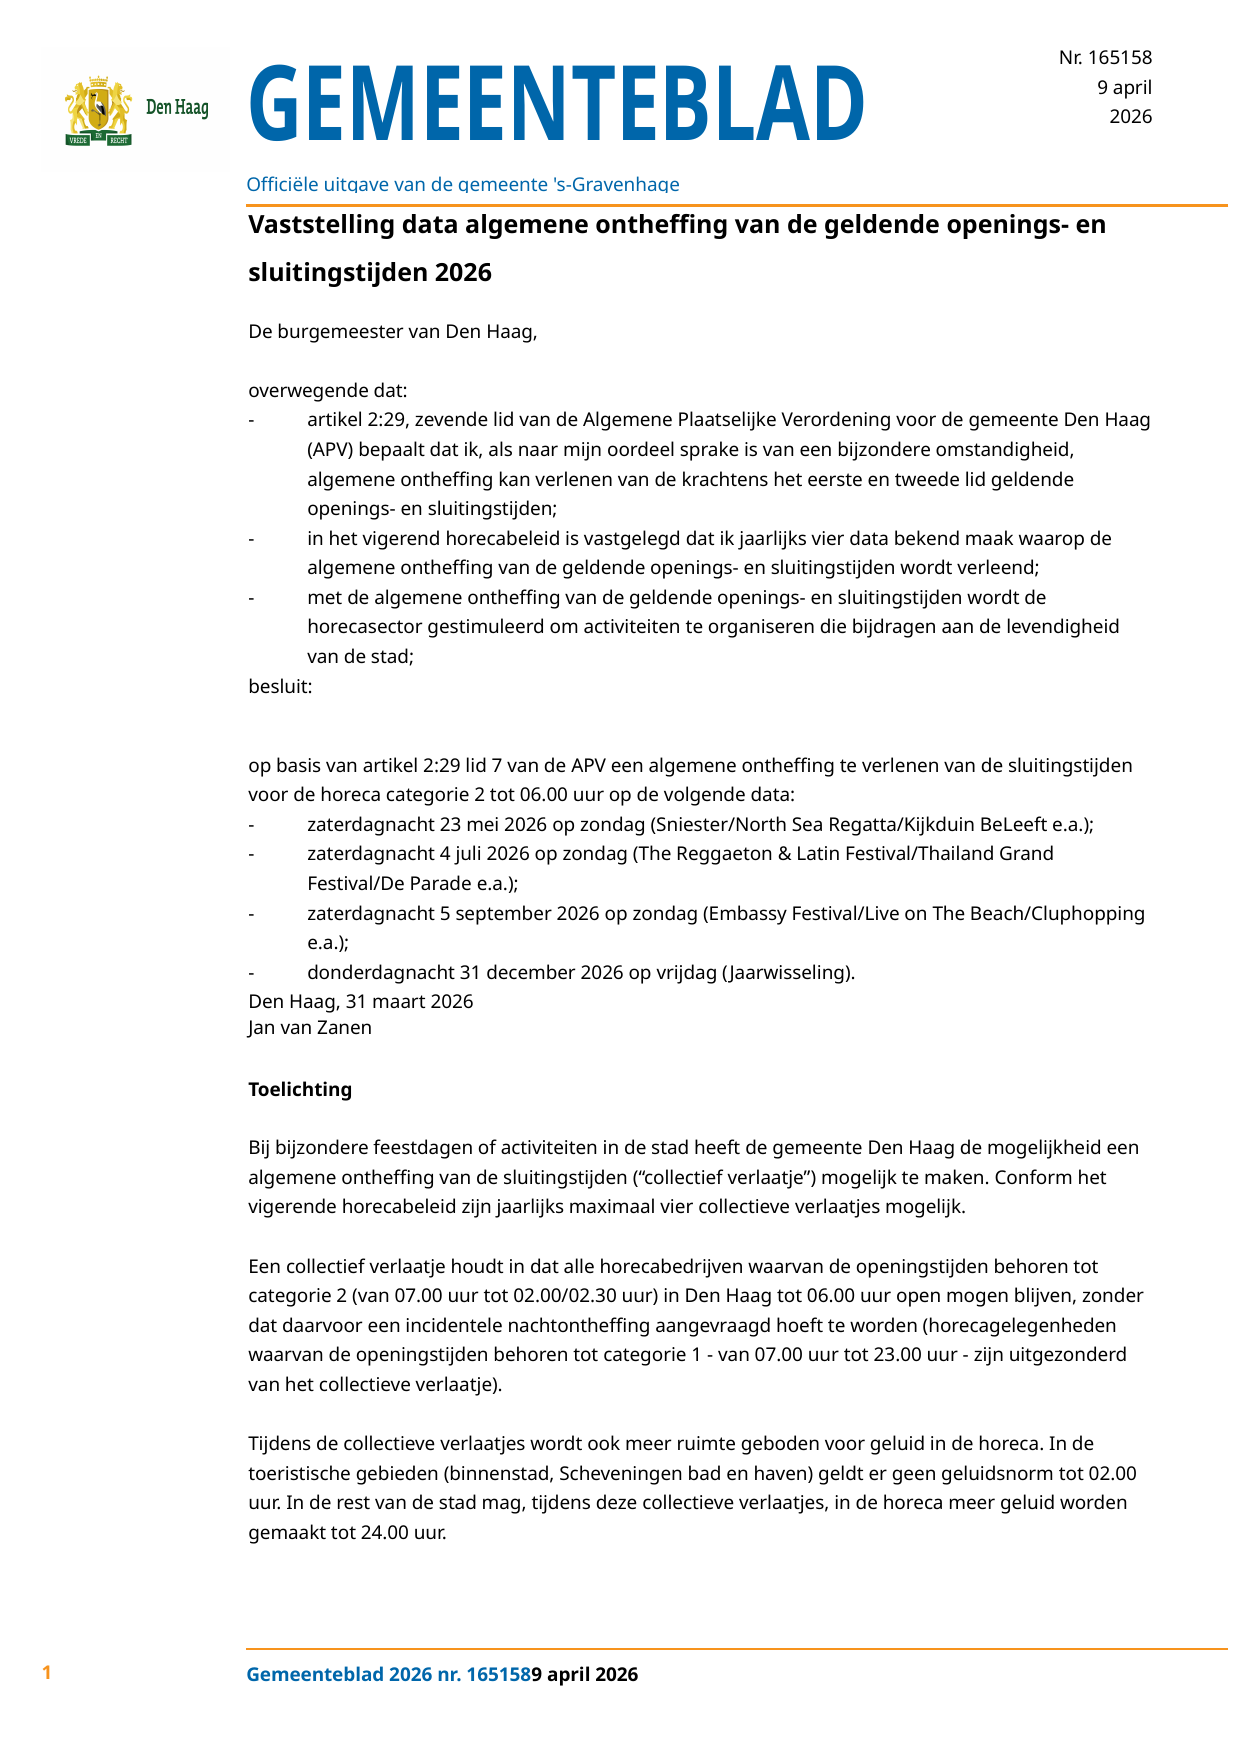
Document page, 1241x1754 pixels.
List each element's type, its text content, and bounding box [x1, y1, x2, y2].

list in het vigerend horecabeleid is vastgelegd dat ik jaarlijks vier data bekend maak waarop de algemene ontheffing van de geldende openings- en sluitingstijden wordt verleend; [248, 525, 1152, 580]
text besluit: [248, 673, 1152, 699]
text Een collectief verlaatje houdt in dat alle horecabedrijven waarvan de openingstijden behoren tot categorie 2 (van 07.00 uur tot 02.00/02.30 uur) in Den Haag tot 06.00 uur open mogen blijven, zonder dat daarvoor een incidentele nachtontheffing aangevraagd hoeft te worden (horecagelegenheden waarvan de openingstijden behoren tot categorie 1 - van 07.00 uur tot 23.00 uur - zijn uitgezonderd van het collectieve verlaatje). [248, 1253, 1152, 1397]
text op basis van artikel 2:29 lid 7 van de APV een algemene ontheffing te verlenen van de sluitingstijden voor de horeca categorie 2 tot 06.00 uur op de volgende data: [248, 752, 1152, 807]
text Den Haag, 31 maart 2026 [248, 988, 1152, 1014]
text Tijdens de collectieve verlaatjes wordt ook meer ruimte geboden voor geluid in de horeca. In de toeristische gebieden (binnenstad, Scheveningen bad en haven) geldt er geen geluidsnorm tot 02.00 uur. In de rest van de stad mag, tijdens deze collectieve verlaatjes, in de horeca meer geluid worden gemaakt tot 24.00 uur. [248, 1430, 1152, 1545]
text Jan van Zanen [248, 1014, 1152, 1040]
text Vaststelling data algemene ontheffing van de geldende openings- en sluitingstijden 2026 [248, 207, 1152, 288]
text Bij bijzondere feestdagen of activiteiten in de stad heeft de gemeente Den Haag de mogelijkheid een algemene ontheffing van de sluitingstijden (“collectief verlaatje”) mogelijk te maken. Conform het vigerende horecabeleid zijn jaarlijks maximaal vier collectieve verlaatjes mogelijk. [248, 1134, 1152, 1219]
list donderdagnacht 31 december 2026 op vrijdag (Jaarwisseling). [248, 959, 1152, 984]
list artikel 2:29, zevende lid van de Algemene Plaatselijke Verordening voor de gemeente Den Haag (APV) bepaalt dat ik, als naar mijn oordeel sprake is van een bijzondere omstandigheid, algemene ontheffing kan verlenen van de krachtens het eerste en tweede lid geldende openings- en sluitingstijden; [248, 407, 1152, 521]
text De burgemeester van Den Haag, [248, 318, 1152, 344]
list zaterdagnacht 23 mei 2026 op zondag (Sniester/North Sea Regatta/Kijkduin BeLeeft e.a.); [248, 811, 1152, 837]
text overwegende dat: [248, 377, 1152, 403]
picture [41, 47, 231, 172]
list zaterdagnacht 4 juli 2026 op zondag (The Reggaeton & Latin Festival/Thailand Grand Festival/De Parade e.a.); [248, 841, 1152, 896]
list met de algemene ontheffing van de geldende openings- en sluitingstijden wordt de horecasector gestimuleerd om activiteiten te organiseren die bijdragen aan de levendigheid van de stad; [248, 584, 1152, 669]
list zaterdagnacht 5 september 2026 op zondag (Embassy Festival/Live on The Beach/Cluphopping e.a.); [248, 900, 1152, 955]
text Toelichting [248, 1066, 1152, 1105]
